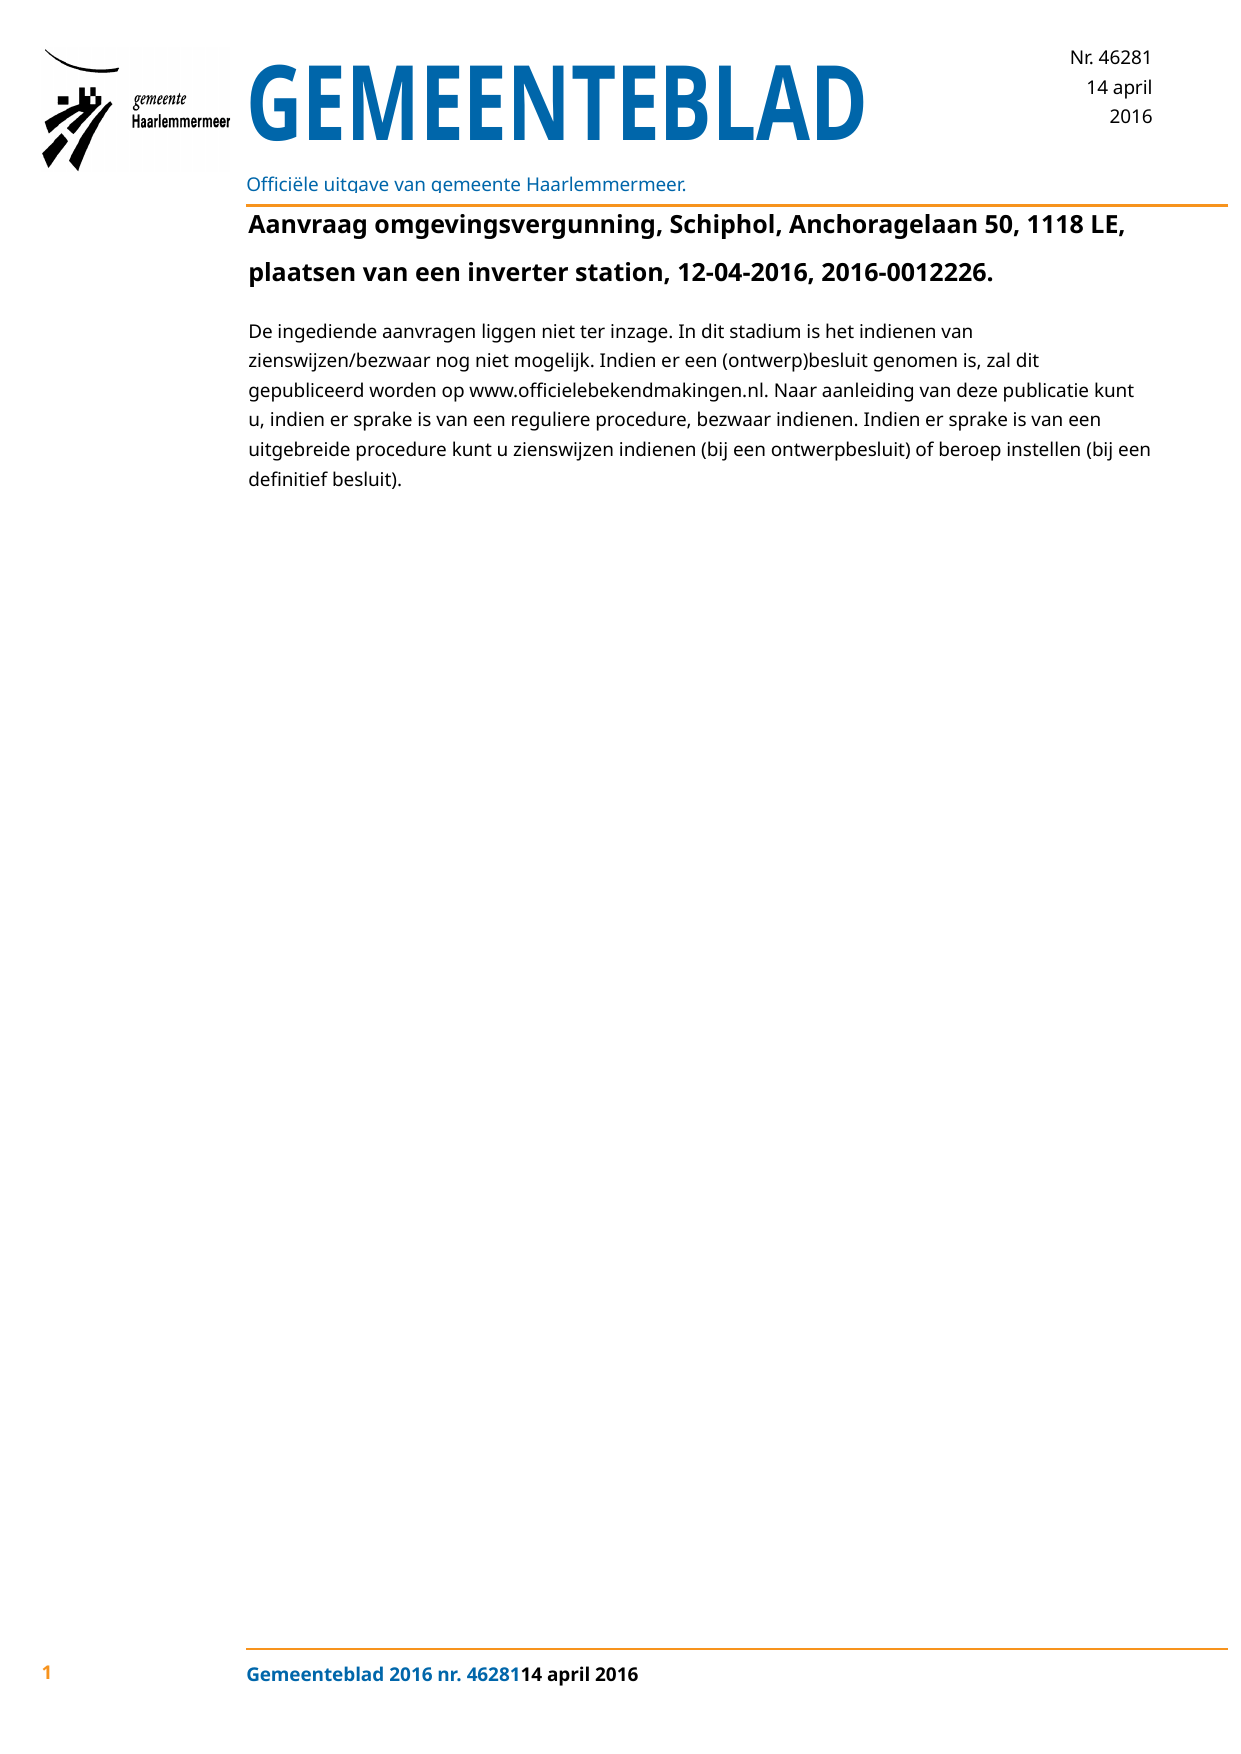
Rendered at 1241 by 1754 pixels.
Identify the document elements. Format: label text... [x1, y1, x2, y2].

picture [41, 47, 231, 172]
text Aanvraag omgevingsvergunning, Schiphol, Anchoragelaan 50, 1118 LE, plaatsen van een inverter station, 12-04-2016, 2016-0012226. [248, 207, 1152, 288]
text De ingediende aanvragen liggen niet ter inzage. In dit stadium is het indienen van zienswijzen/bezwaar nog niet mogelijk. Indien er een (ontwerp)besluit genomen is, zal dit gepubliceerd worden op www.officielebekendmakingen.nl. Naar aanleiding van deze publicatie kunt u, indien er sprake is van een reguliere procedure, bezwaar indienen. Indien er sprake is van een uitgebreide procedure kunt u zienswijzen indienen (bij een ontwerpbesluit) of beroep instellen (bij een definitief besluit). [248, 318, 1152, 492]
